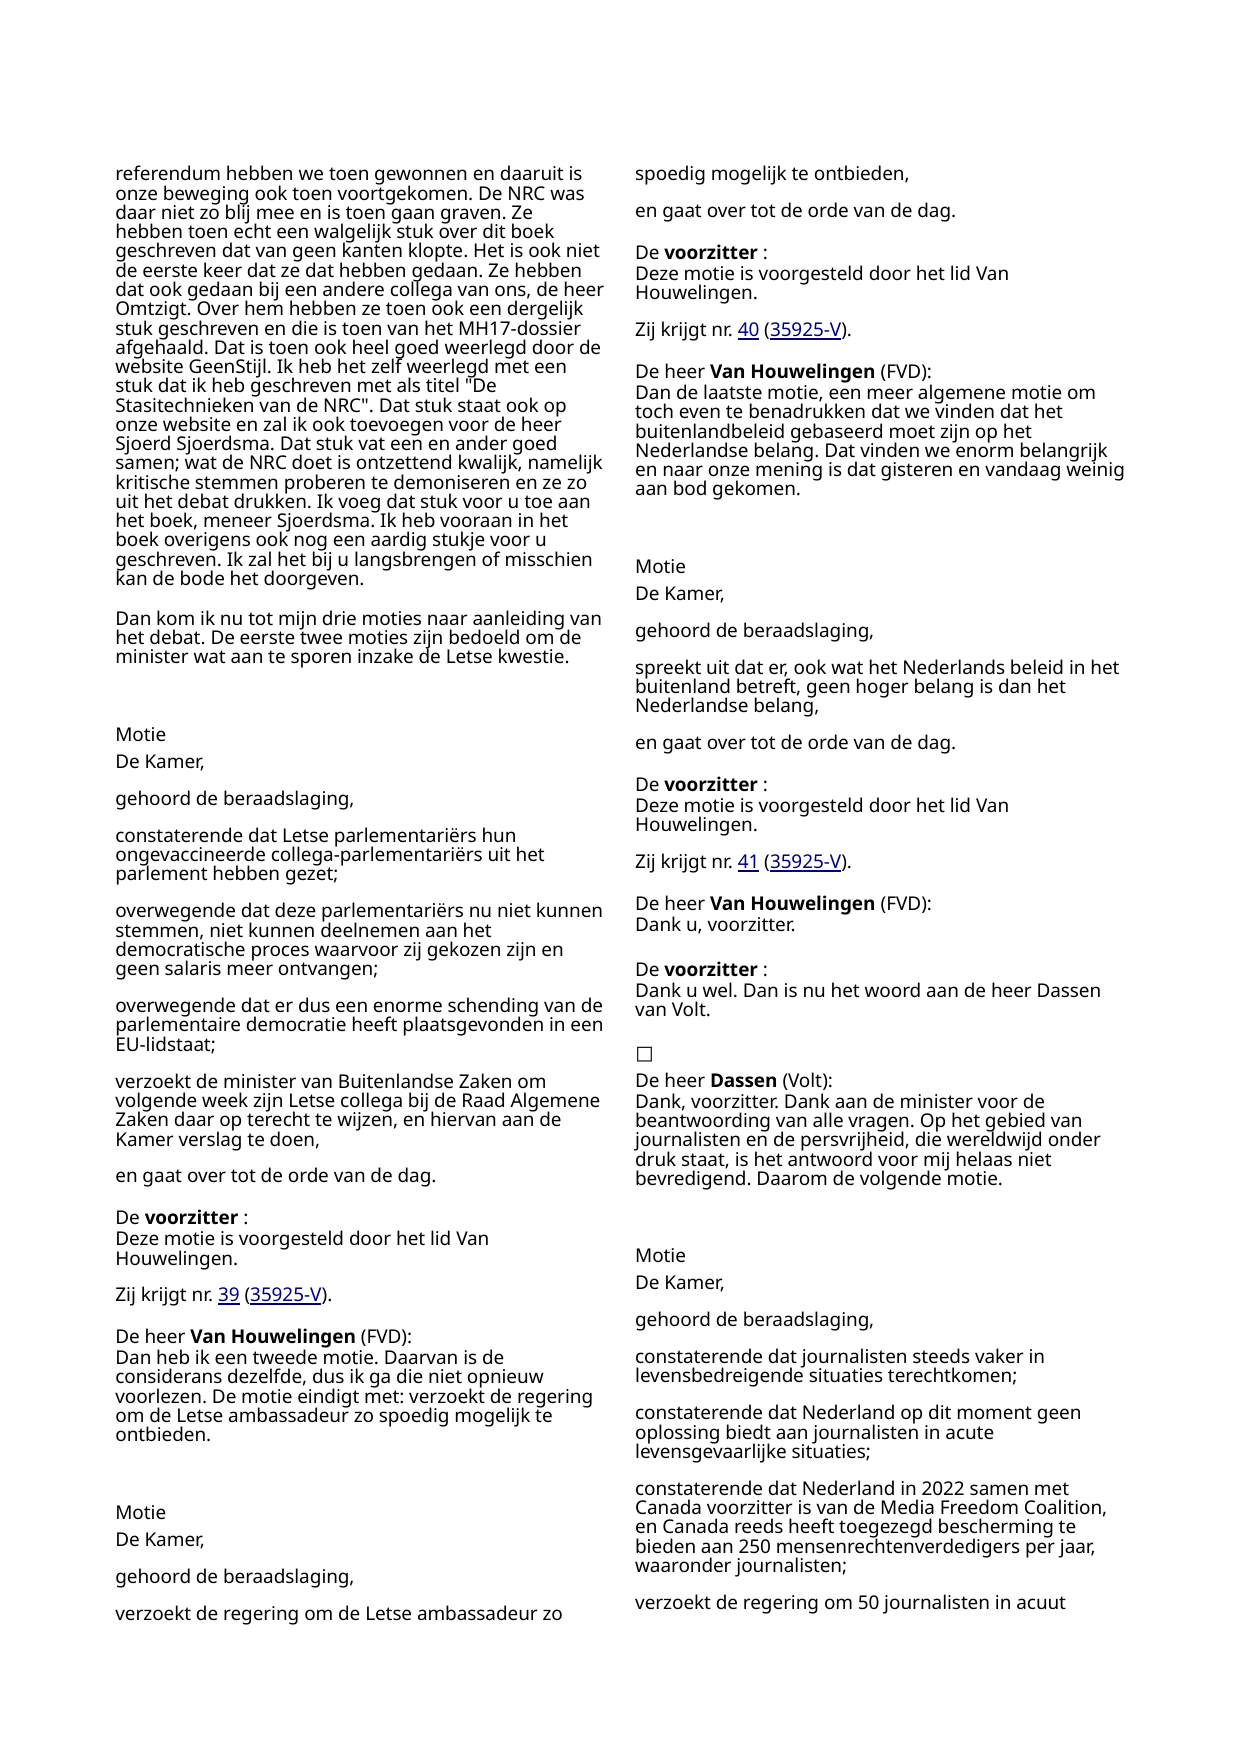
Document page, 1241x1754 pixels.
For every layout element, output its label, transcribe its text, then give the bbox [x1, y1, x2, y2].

text gehoord de beraadslaging, [115, 790, 605, 809]
text verzoekt de regering om 50 journalisten in acuut [635, 1594, 1125, 1613]
text Motie [635, 1242, 1125, 1268]
text De Kamer, [635, 585, 1125, 604]
text constaterende dat Nederland in 2022 samen met Canada voorzitter is van de Media Freedom Coalition, en Canada reeds heeft toegezegd bescherming te bieden aan 250 mensenrechtenverdedigers per jaar, waaronder journalisten; [635, 1480, 1125, 1576]
text Dank u wel. Dan is nu het woord aan de heer Dassen van Volt. [635, 982, 1125, 1020]
text De voorzitter : [635, 956, 1125, 982]
text De heer Van Houwelingen (FVD): [635, 890, 1125, 916]
text en gaat over tot de orde van de dag. [635, 202, 1125, 222]
text en gaat over tot de orde van de dag. [635, 734, 1125, 753]
text referendum hebben we toen gewonnen en daaruit is onze beweging ook toen voortgekomen. De NRC was daar niet zo blij mee en is toen gaan graven. Ze hebben toen echt een walgelijk stuk over dit boek geschreven dat van geen kanten klopte. Het is ook niet de eerste keer dat ze dat hebben gedaan. Ze hebben dat ook gedaan bij een andere collega van ons, de heer Omtzigt. Over hem hebben ze toen ook een dergelijk stuk geschreven en die is toen van het MH17-dossier afgehaald. Dat is toen ook heel goed weerlegd door de website GeenStijl. Ik heb het zelf weerlegd met een stuk dat ik heb geschreven met als titel "De Stasitechnieken van de NRC". Dat stuk staat ook op onze website en zal ik ook toevoegen voor de heer Sjoerd Sjoerdsma. Dat stuk vat een en ander goed samen; wat de NRC doet is ontzettend kwalijk, namelijk kritische stemmen proberen te demoniseren en ze zo uit het debat drukken. Ik voeg dat stuk voor u toe aan het boek, meneer Sjoerdsma. Ik heb vooraan in het boek overigens ook nog een aardig stukje voor u geschreven. Ik zal het bij u langsbrengen of misschien kan de bode het doorgeven. [115, 165, 605, 589]
text ⬜ [635, 1041, 1125, 1067]
text Dan kom ik nu tot mijn drie moties naar aanleiding van het debat. De eerste twee moties zijn bedoeld om de minister wat aan te sporen inzake de Letse kwestie. [115, 610, 605, 668]
text Dan heb ik een tweede motie. Daarvan is de considerans dezelfde, dus ik ga die niet opnieuw voorlezen. De motie eindigt met: verzoekt de regering om de Letse ambassadeur zo spoedig mogelijk te ontbieden. [115, 1349, 605, 1446]
text De Kamer, [115, 1531, 605, 1550]
text gehoord de beraadslaging, [635, 1311, 1125, 1330]
text verzoekt de minister van Buitenlandse Zaken om volgende week zijn Letse collega bij de Raad Algemene Zaken daar op terecht te wijzen, en hiervan aan de Kamer verslag te doen, [115, 1073, 605, 1150]
text De voorzitter : [635, 239, 1125, 265]
text Motie [115, 721, 605, 747]
text Dank, voorzitter. Dank aan de minister voor de beantwoording van alle vragen. Op het gebied van journalisten en de persvrijheid, die wereldwijd onder druk staat, is het antwoord voor mij helaas niet bevredigend. Daarom de volgende motie. [635, 1093, 1125, 1189]
text Dan de laatste motie, een meer algemene motie om toch even te benadrukken dat we vinden dat het buitenlandbeleid gebaseerd moet zijn op het Nederlandse belang. Dat vinden we enorm belangrijk en naar onze mening is dat gisteren en vandaag weinig aan bod gekomen. [635, 384, 1125, 500]
text Zij krijgt nr. 39 (35925-V). [115, 1286, 605, 1306]
text De voorzitter : [115, 1204, 605, 1230]
text Zij krijgt nr. 40 (35925-V). [635, 321, 1125, 341]
text Motie [115, 1499, 605, 1525]
text Motie [635, 553, 1125, 579]
text Deze motie is voorgesteld door het lid Van Houwelingen. [635, 797, 1125, 836]
text constaterende dat Letse parlementariërs hun ongevaccineerde collega-parlementariërs uit het parlement hebben gezet; [115, 827, 605, 885]
text Dank u, voorzitter. [635, 916, 1125, 935]
text spoedig mogelijk te ontbieden, [635, 165, 1125, 184]
text spreekt uit dat er, ook wat het Nederlands beleid in het buitenland betreft, geen hoger belang is dan het Nederlandse belang, [635, 659, 1125, 717]
text en gaat over tot de orde van de dag. [115, 1167, 605, 1187]
text verzoekt de regering om de Letse ambassadeur zo [115, 1605, 605, 1624]
text overwegende dat deze parlementariërs nu niet kunnen stemmen, niet kunnen deelnemen aan het democratische proces waarvoor zij gekozen zijn en geen salaris meer ontvangen; [115, 902, 605, 979]
text Deze motie is voorgesteld door het lid Van Houwelingen. [635, 265, 1125, 303]
text De heer Van Houwelingen (FVD): [115, 1323, 605, 1349]
text De heer Van Houwelingen (FVD): [635, 358, 1125, 384]
text De Kamer, [635, 1274, 1125, 1293]
text Deze motie is voorgesteld door het lid Van Houwelingen. [115, 1230, 605, 1269]
text De voorzitter : [635, 771, 1125, 797]
text constaterende dat journalisten steeds vaker in levensbedreigende situaties terechtkomen; [635, 1348, 1125, 1387]
text Zij krijgt nr. 41 (35925-V). [635, 853, 1125, 872]
text constaterende dat Nederland op dit moment geen oplossing biedt aan journalisten in acute levensgevaarlijke situaties; [635, 1404, 1125, 1462]
text gehoord de beraadslaging, [635, 622, 1125, 641]
text De heer Dassen (Volt): [635, 1067, 1125, 1093]
text De Kamer, [115, 753, 605, 772]
text overwegende dat er dus een enorme schending van de parlementaire democratie heeft plaatsgevonden in een EU-lidstaat; [115, 997, 605, 1055]
text gehoord de beraadslaging, [115, 1568, 605, 1587]
